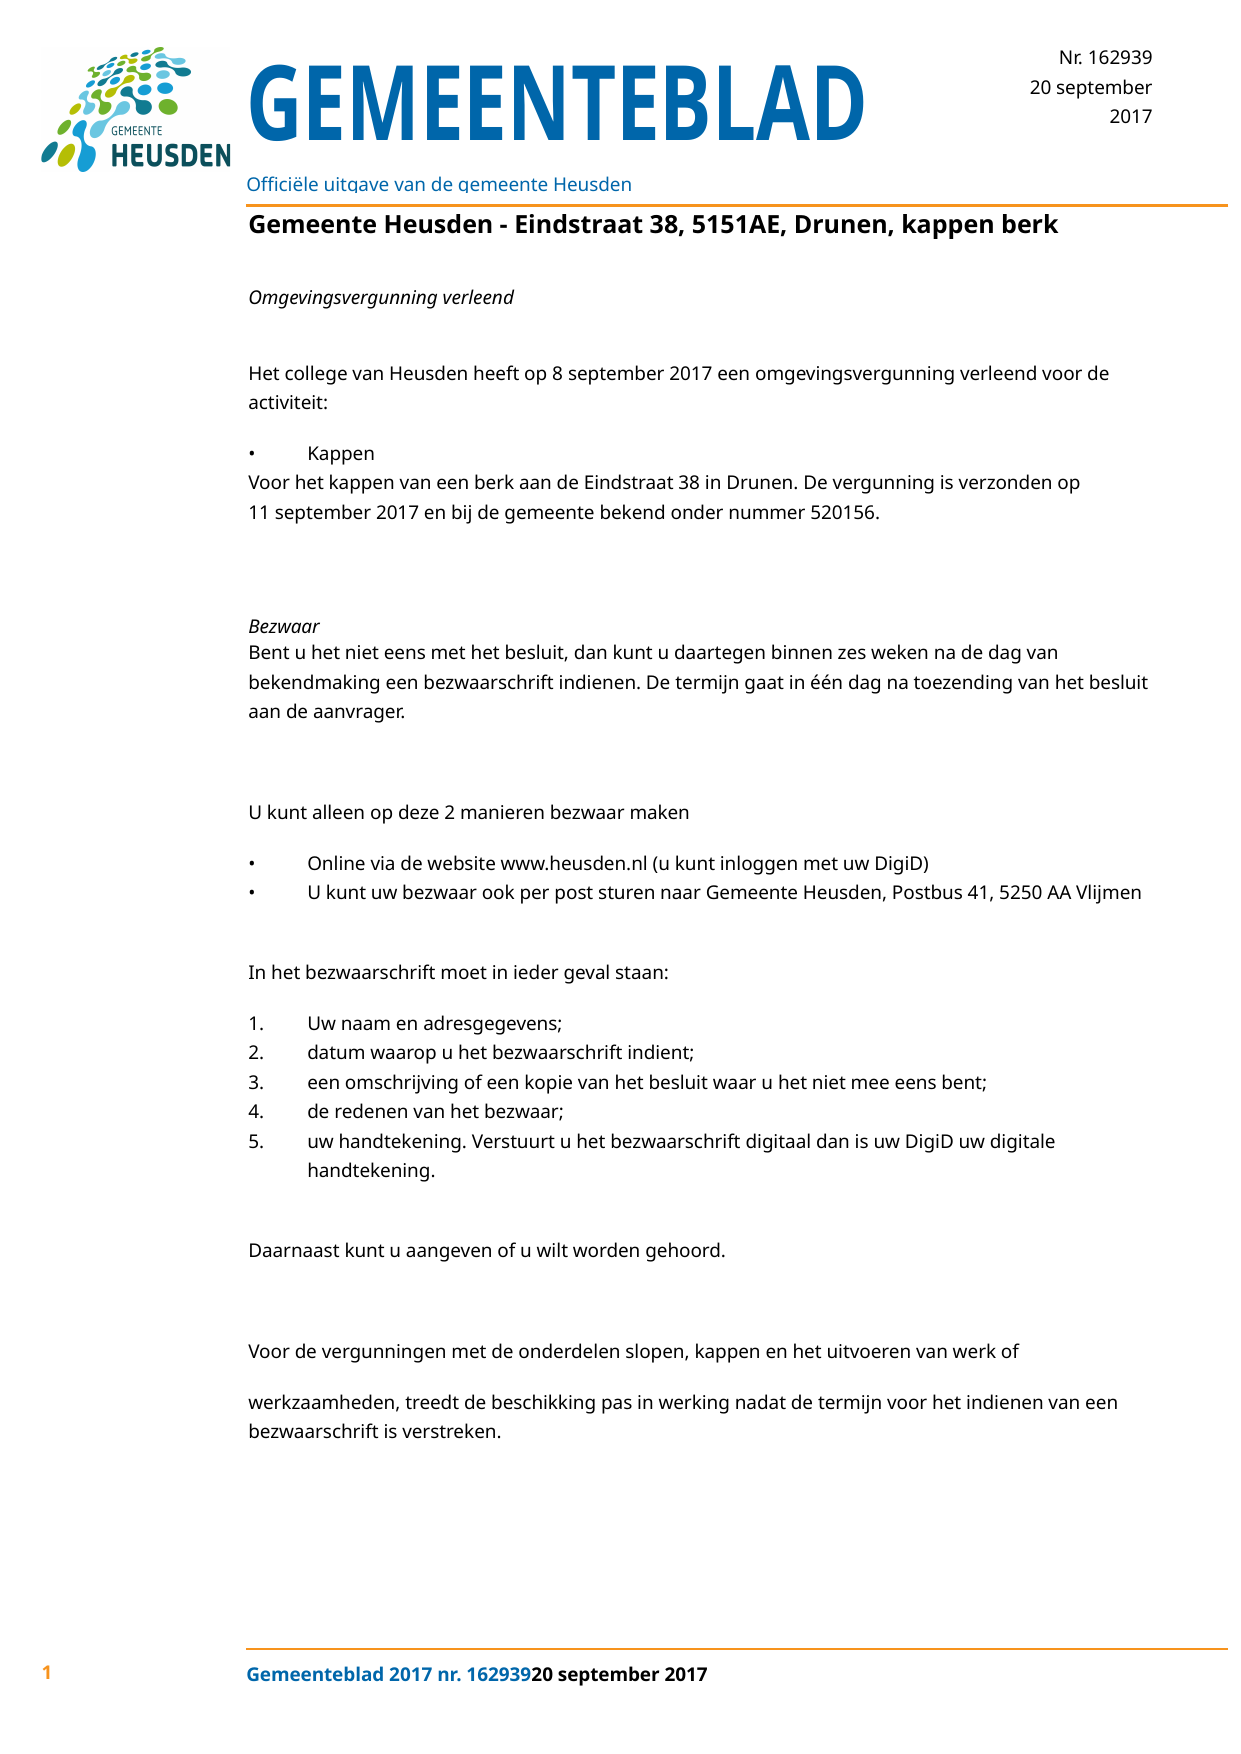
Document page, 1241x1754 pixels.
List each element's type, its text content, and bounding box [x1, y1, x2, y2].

text Bezwaar [248, 613, 1152, 639]
text Omgevingsvergunning verleend [248, 284, 1152, 309]
list Kappen [248, 440, 1152, 466]
text Voor de vergunningen met de onderdelen slopen, kappen en het uitvoeren van werk of [248, 1338, 1152, 1364]
list de redenen van het bezwaar; [248, 1098, 1152, 1124]
text Gemeente Heusden - Eindstraat 38, 5151AE, Drunen, kappen berk [248, 207, 1152, 241]
text Bent u het niet eens met het besluit, dan kunt u daartegen binnen zes weken na de dag van bekendmaking een bezwaarschrift indienen. De termijn gaat in één dag na toezending van het besluit aan de aanvrager. [248, 639, 1152, 724]
list uw handtekening. Verstuurt u het bezwaarschrift digitaal dan is uw DigiD uw digitale handtekening. [248, 1128, 1152, 1183]
text U kunt alleen op deze 2 manieren bezwaar maken [248, 799, 1152, 825]
list U kunt uw bezwaar ook per post sturen naar Gemeente Heusden, Postbus 41, 5250 AA Vlijmen [248, 879, 1152, 905]
list Online via de website www.heusden.nl (u kunt inloggen met uw DigiD) [248, 850, 1152, 875]
text Voor het kappen van een berk aan de Eindstraat 38 in Drunen. De vergunning is verzonden op 11 september 2017 en bij de gemeente bekend onder nummer 520156. [248, 469, 1152, 525]
text In het bezwaarschrift moet in ieder geval staan: [248, 959, 1152, 985]
text Het college van Heusden heeft op 8 september 2017 een omgevingsvergunning verleend voor de activiteit: [248, 360, 1152, 415]
list Uw naam en adresgegevens; [248, 1010, 1152, 1035]
text werkzaamheden, treedt de beschikking pas in werking nadat de termijn voor het indienen van een bezwaarschrift is verstreken. [248, 1389, 1152, 1444]
list datum waarop u het bezwaarschrift indient; [248, 1039, 1152, 1065]
picture [41, 47, 231, 172]
text Daarnaast kunt u aangeven of u wilt worden gehoord. [248, 1238, 1152, 1263]
list een omschrijving of een kopie van het besluit waar u het niet mee eens bent; [248, 1069, 1152, 1094]
